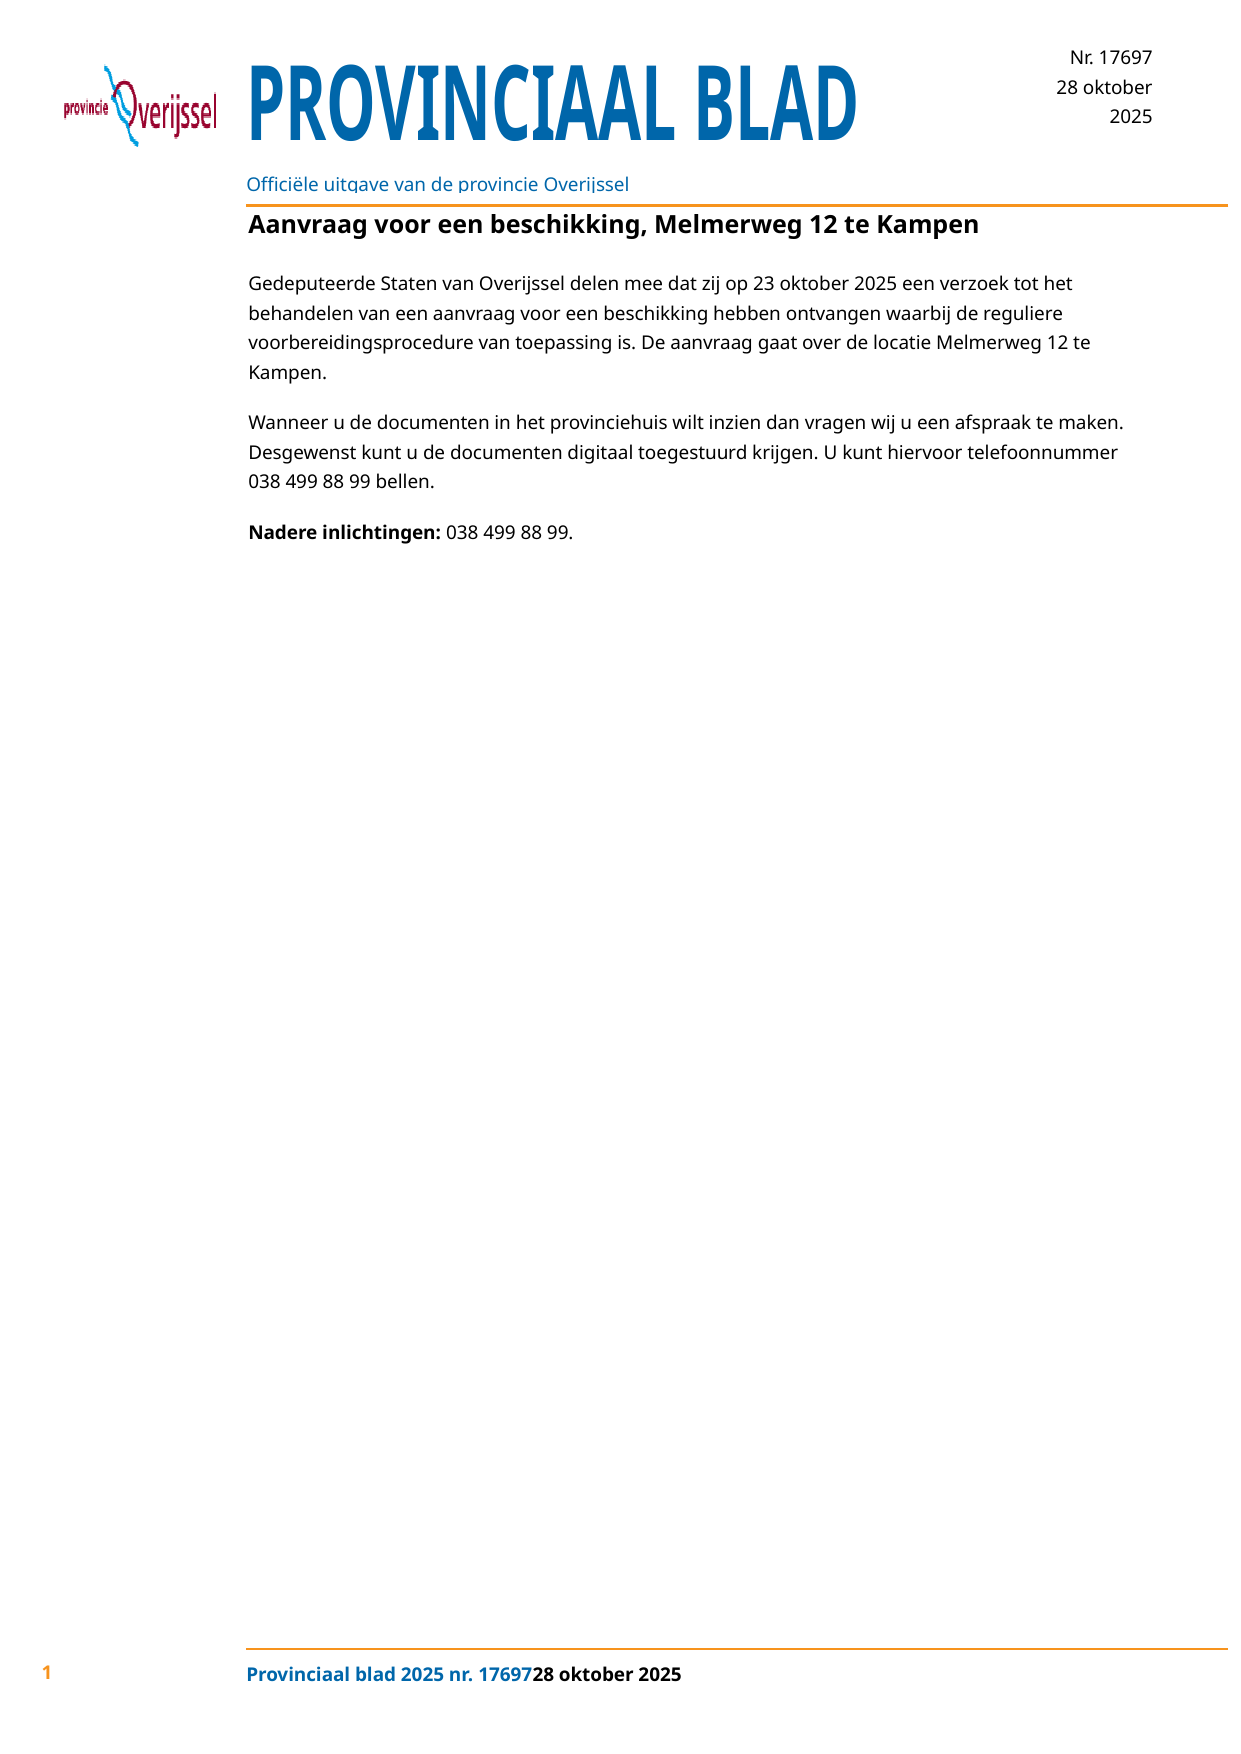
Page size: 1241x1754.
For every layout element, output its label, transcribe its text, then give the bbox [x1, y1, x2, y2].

text Nadere inlichtingen: 038 499 88 99. [248, 519, 1152, 545]
text Gedeputeerde Staten van Overijssel delen mee dat zij op 23 oktober 2025 een verzoek tot het behandelen van een aanvraag voor een beschikking hebben ontvangen waarbij de reguliere voorbereidingsprocedure van toepassing is. De aanvraag gaat over de locatie Melmerweg 12 te Kampen. [248, 270, 1152, 385]
text Aanvraag voor een beschikking, Melmerweg 12 te Kampen [248, 207, 1152, 241]
text Wanneer u de documenten in het provinciehuis wilt inzien dan vragen wij u een afspraak te maken. Desgewenst kunt u de documenten digitaal toegestuurd krijgen. U kunt hiervoor telefoonnummer 038 499 88 99 bellen. [248, 409, 1152, 494]
picture [41, 47, 231, 172]
